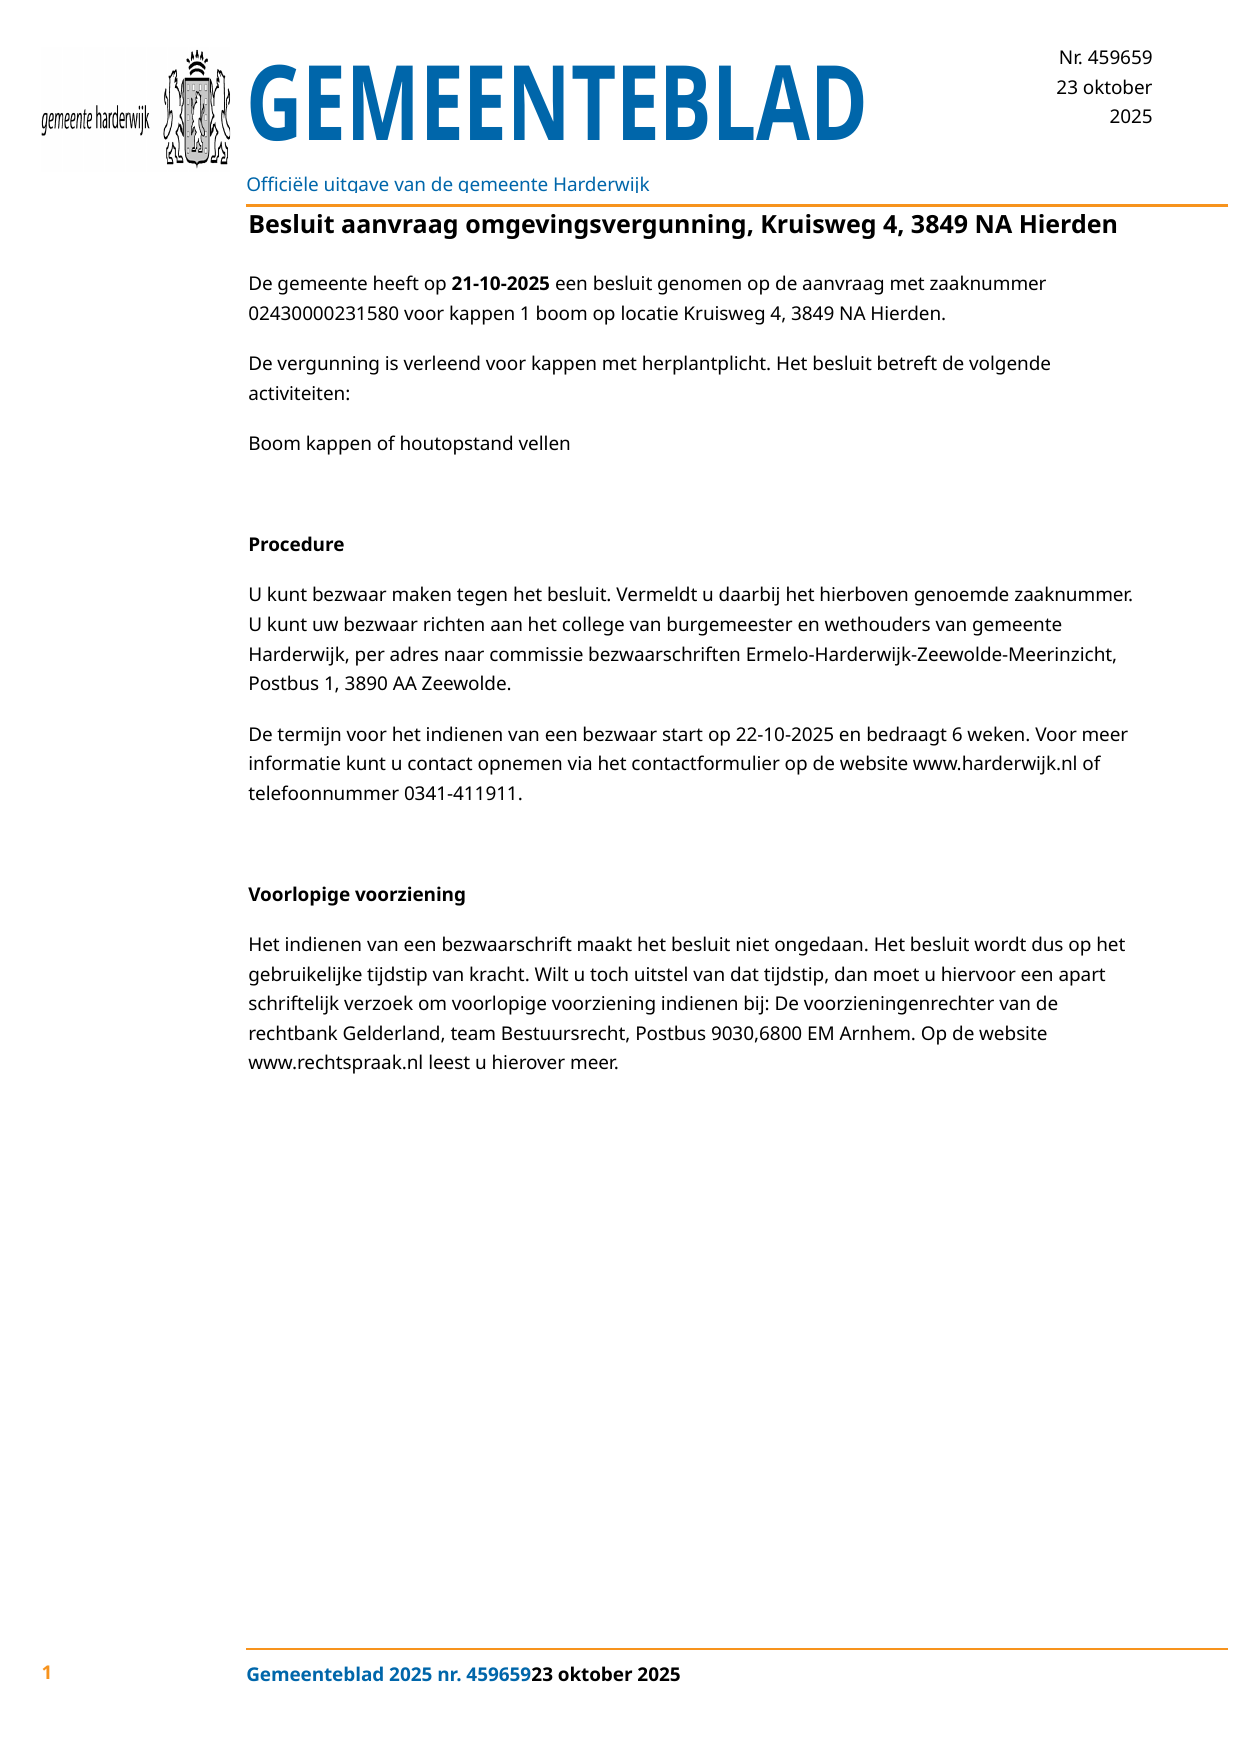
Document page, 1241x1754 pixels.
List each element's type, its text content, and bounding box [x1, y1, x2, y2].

text De vergunning is verleend voor kappen met herplantplicht. Het besluit betreft de volgende activiteiten: [248, 350, 1152, 406]
text Voorlopige voorziening [248, 881, 1152, 906]
text Procedure [248, 531, 1152, 557]
text De gemeente heeft op 21-10-2025 een besluit genomen op de aanvraag met zaaknummer 02430000231580 voor kappen 1 boom op locatie Kruisweg 4, 3849 NA Hierden. [248, 270, 1152, 326]
text U kunt bezwaar maken tegen het besluit. Vermeldt u daarbij het hierboven genoemde zaaknummer. U kunt uw bezwaar richten aan het college van burgemeester en wethouders van gemeente Harderwijk, per adres naar commissie bezwaarschriften Ermelo-Harderwijk-Zeewolde-Meerinzicht, Postbus 1, 3890 AA Zeewolde. [248, 582, 1152, 696]
text Boom kappen of houtopstand vellen [248, 430, 1152, 456]
text Besluit aanvraag omgevingsvergunning, Kruisweg 4, 3849 NA Hierden [248, 207, 1152, 241]
picture [41, 47, 231, 172]
text Het indienen van een bezwaarschrift maakt het besluit niet ongedaan. Het besluit wordt dus op het gebruikelijke tijdstip van kracht. Wilt u toch uitstel van dat tijdstip, dan moet u hiervoor een apart schriftelijk verzoek om voorlopige voorziening indienen bij: De voorzieningenrechter van de rechtbank Gelderland, team Bestuursrecht, Postbus 9030,6800 EM Arnhem. Op de website www.rechtspraak.nl leest u hierover meer. [248, 931, 1152, 1075]
text De termijn voor het indienen van een bezwaar start op 22-10-2025 en bedraagt 6 weken. Voor meer informatie kunt u contact opnemen via het contactformulier op de website www.harderwijk.nl of telefoonnummer 0341-411911. [248, 721, 1152, 806]
